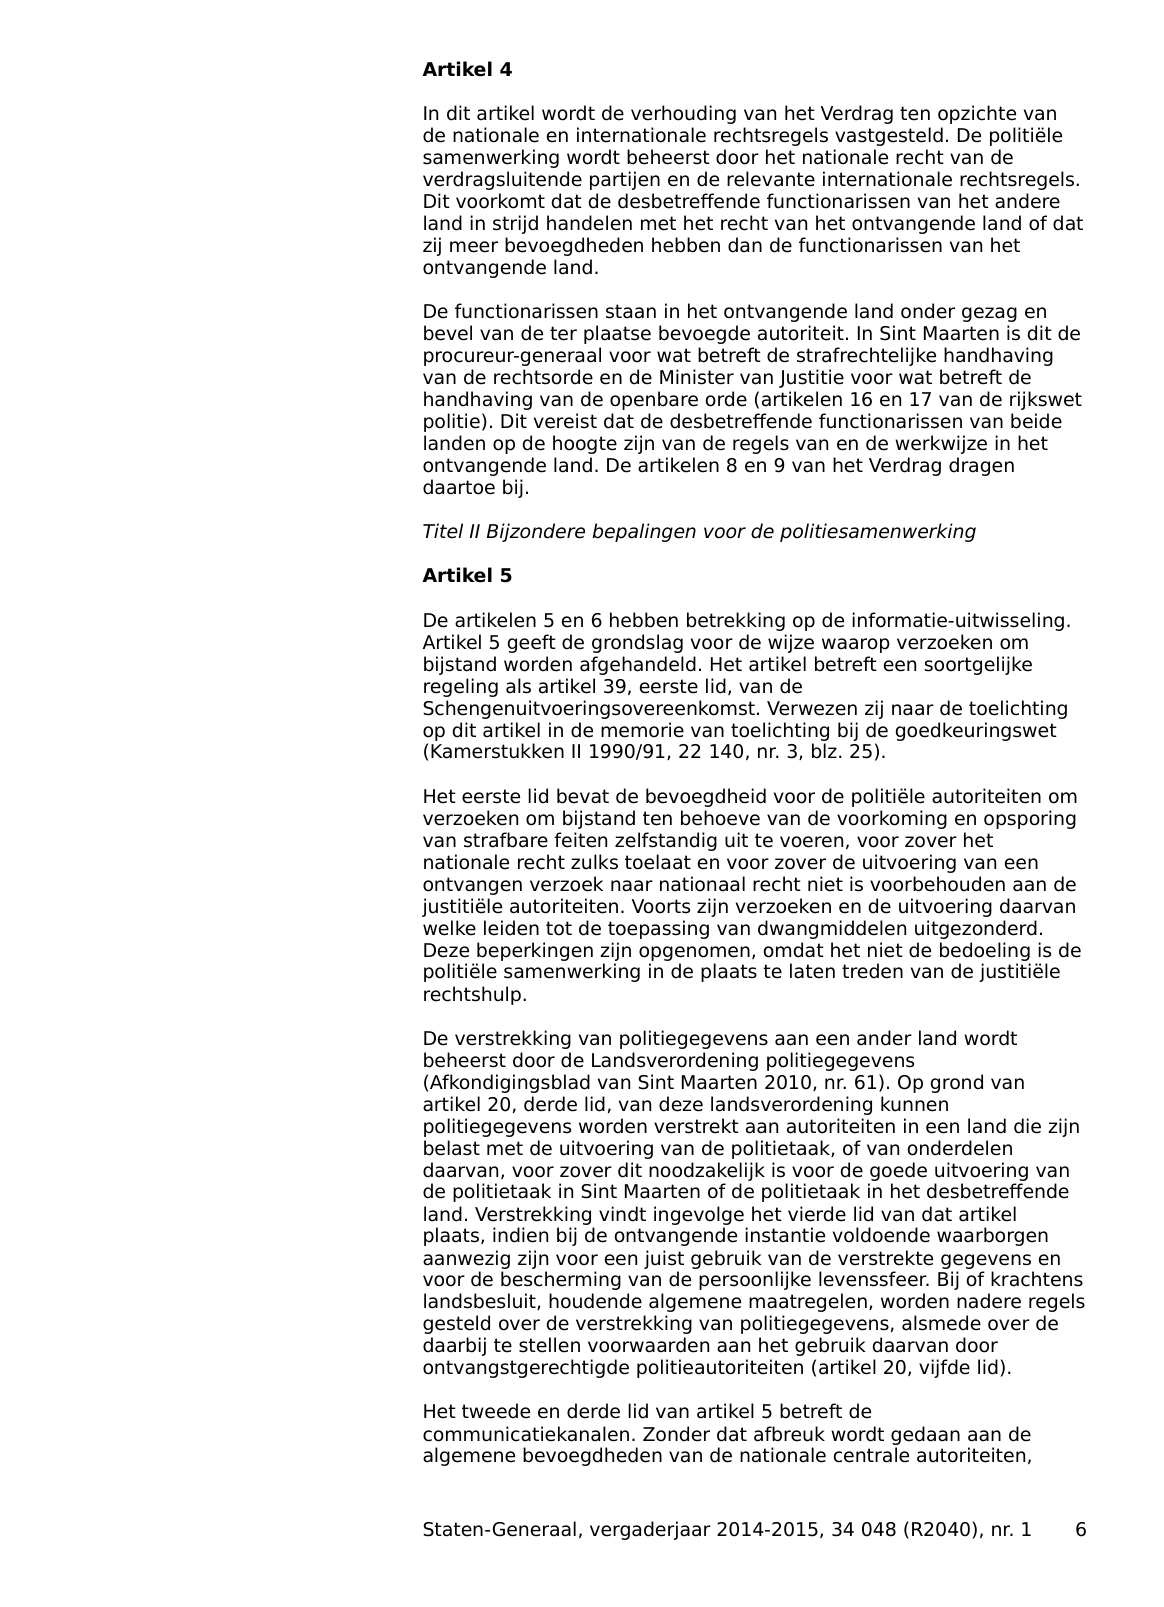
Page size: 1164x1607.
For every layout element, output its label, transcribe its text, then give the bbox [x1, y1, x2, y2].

text De functionarissen staan in het ontvangende land onder gezag en bevel van de ter plaatse bevoegde autoriteit. In Sint Maarten is dit de procureur-generaal voor wat betreft de strafrechtelijke handhaving van de rechtsorde en de Minister van Justitie voor wat betreft de handhaving van de openbare orde (artikelen 16 en 17 van de rijkswet politie). Dit vereist dat de desbetreffende functionarissen van beide landen op de hoogte zijn van de regels van en de werkwijze in het ontvangende land. De artikelen 8 en 9 van het Verdrag dragen daartoe bij. [422, 301, 1087, 499]
subtitle Titel II Bijzondere bepalingen voor de politiesamenwerking [422, 521, 1087, 543]
text In dit artikel wordt de verhouding van het Verdrag ten opzichte van de nationale en internationale rechtsregels vastgesteld. De politiële samenwerking wordt beheerst door het nationale recht van de verdragsluitende partijen en de relevante internationale rechtsregels. Dit voorkomt dat de desbetreffende functionarissen van het andere land in strijd handelen met het recht van het ontvangende land of dat zij meer bevoegdheden hebben dan de functionarissen van het ontvangende land. [422, 103, 1087, 279]
text De verstrekking van politiegegevens aan een ander land wordt beheerst door de Landsverordening politiegegevens (Afkondigingsblad van Sint Maarten 2010, nr. 61). Op grond van artikel 20, derde lid, van deze landsverordening kunnen politiegegevens worden verstrekt aan autoriteiten in een land die zijn belast met de uitvoering van de politietaak, of van onderdelen daarvan, voor zover dit noodzakelijk is voor de goede uitvoering van de politietaak in Sint Maarten of de politietaak in het desbetreffende land. Verstrekking vindt ingevolge het vierde lid van dat artikel plaats, indien bij de ontvangende instantie voldoende waarborgen aanwezig zijn voor een juist gebruik van de verstrekte gegevens en voor de bescherming van de persoonlijke levenssfeer. Bij of krachtens landsbesluit, houdende algemene maatregelen, worden nadere regels gesteld over de verstrekking van politiegegevens, alsmede over de daarbij te stellen voorwaarden aan het gebruik daarvan door ontvangstgerechtigde politieautoriteiten (artikel 20, vijfde lid). [422, 1028, 1087, 1379]
subtitle Artikel 5 [422, 565, 1087, 587]
text Het eerste lid bevat de bevoegdheid voor de politiële autoriteiten om verzoeken om bijstand ten behoeve van de voorkoming en opsporing van strafbare feiten zelfstandig uit te voeren, voor zover het nationale recht zulks toelaat en voor zover de uitvoering van een ontvangen verzoek naar nationaal recht niet is voorbehouden aan de justitiële autoriteiten. Voorts zijn verzoeken en de uitvoering daarvan welke leiden tot de toepassing van dwangmiddelen uitgezonderd. Deze beperkingen zijn opgenomen, omdat het niet de bedoeling is de politiële samenwerking in de plaats te laten treden van de justitiële rechtshulp. [422, 786, 1087, 1005]
text Het tweede en derde lid van artikel 5 betreft de communicatiekanalen. Zonder dat afbreuk wordt gedaan aan de algemene bevoegdheden van de nationale centrale autoriteiten, [422, 1401, 1087, 1467]
subtitle Artikel 4 [422, 59, 1087, 81]
text De artikelen 5 en 6 hebben betrekking op de informatie-uitwisseling. Artikel 5 geeft de grondslag voor de wijze waarop verzoeken om bijstand worden afgehandeld. Het artikel betreft een soortgelijke regeling als artikel 39, eerste lid, van de Schengenuitvoeringsovereenkomst. Verwezen zij naar de toelichting op dit artikel in de memorie van toelichting bij de goedkeuringswet (Kamerstukken II 1990/91, 22 140, nr. 3, blz. 25). [422, 609, 1087, 763]
